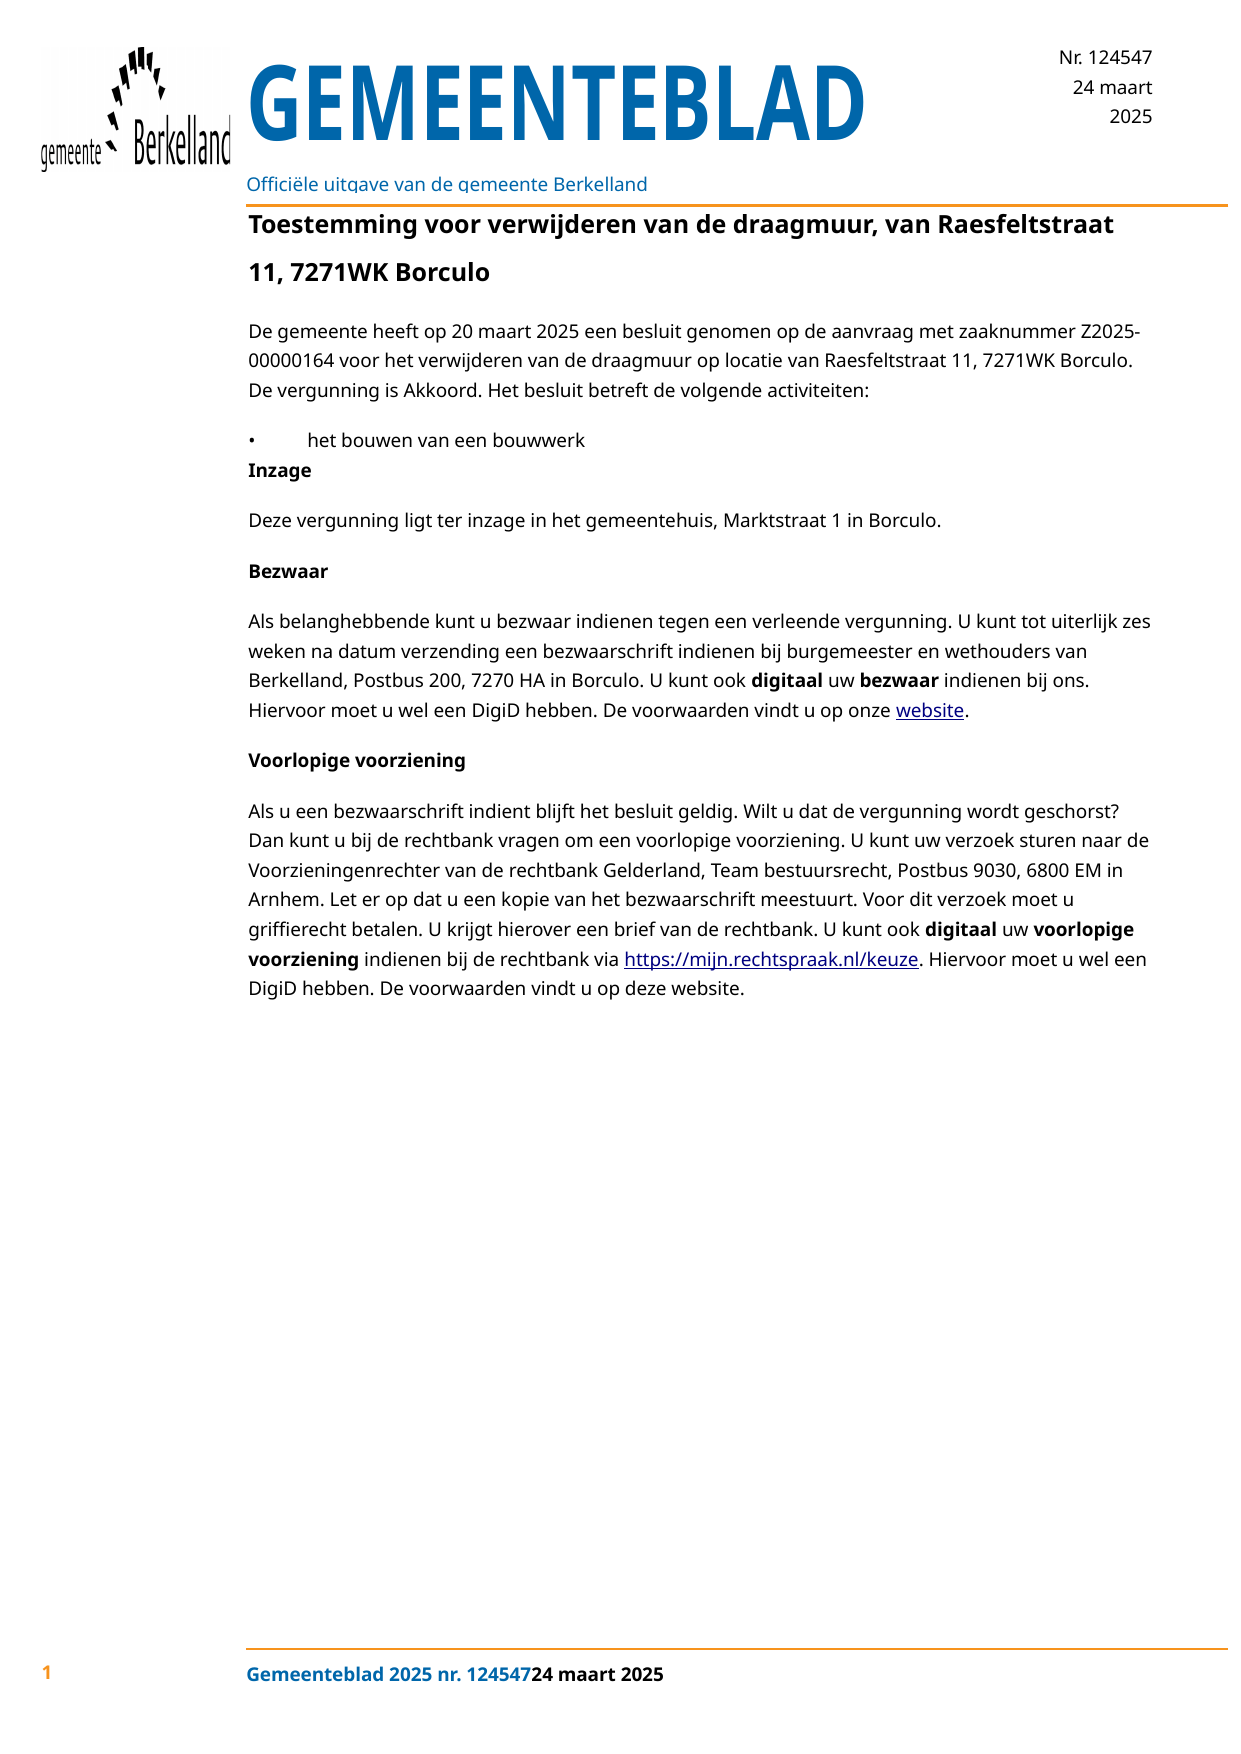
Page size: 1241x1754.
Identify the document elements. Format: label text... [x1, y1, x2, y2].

text Deze vergunning ligt ter inzage in het gemeentehuis, Marktstraat 1 in Borculo. [248, 507, 1152, 533]
picture [41, 47, 231, 172]
text Als u een bezwaarschrift indient blijft het besluit geldig. Wilt u dat de vergunning wordt geschorst? Dan kunt u bij de rechtbank vragen om een voorlopige voorziening. U kunt uw verzoek sturen naar de Voorzieningenrechter van de rechtbank Gelderland, Team bestuursrecht, Postbus 9030, 6800 EM in Arnhem. Let er op dat u een kopie van het bezwaarschrift meestuurt. Voor dit verzoek moet u griffierecht betalen. U krijgt hierover een brief van de rechtbank. U kunt ook digitaal uw voorlopige voorziening indienen bij de rechtbank via https://mijn.rechtspraak.nl/keuze. Hiervoor moet u wel een DigiD hebben. De voorwaarden vindt u op deze website. [248, 798, 1152, 1001]
text Voorlopige voorziening [248, 747, 1152, 773]
text Inzage [248, 457, 1152, 483]
text Bezwaar [248, 558, 1152, 584]
text De gemeente heeft op 20 maart 2025 een besluit genomen op de aanvraag met zaaknummer Z2025-00000164 voor het verwijderen van de draagmuur op locatie van Raesfeltstraat 11, 7271WK Borculo. De vergunning is Akkoord. Het besluit betreft de volgende activiteiten: [248, 318, 1152, 403]
list het bouwen van een bouwwerk [248, 427, 1152, 453]
text Toestemming voor verwijderen van de draagmuur, van Raesfeltstraat 11, 7271WK Borculo [248, 207, 1152, 288]
text Als belanghebbende kunt u bezwaar indienen tegen een verleende vergunning. U kunt tot uiterlijk zes weken na datum verzending een bezwaarschrift indienen bij burgemeester en wethouders van Berkelland, Postbus 200, 7270 HA in Borculo. U kunt ook digitaal uw bezwaar indienen bij ons. Hiervoor moet u wel een DigiD hebben. De voorwaarden vindt u op onze website. [248, 608, 1152, 723]
